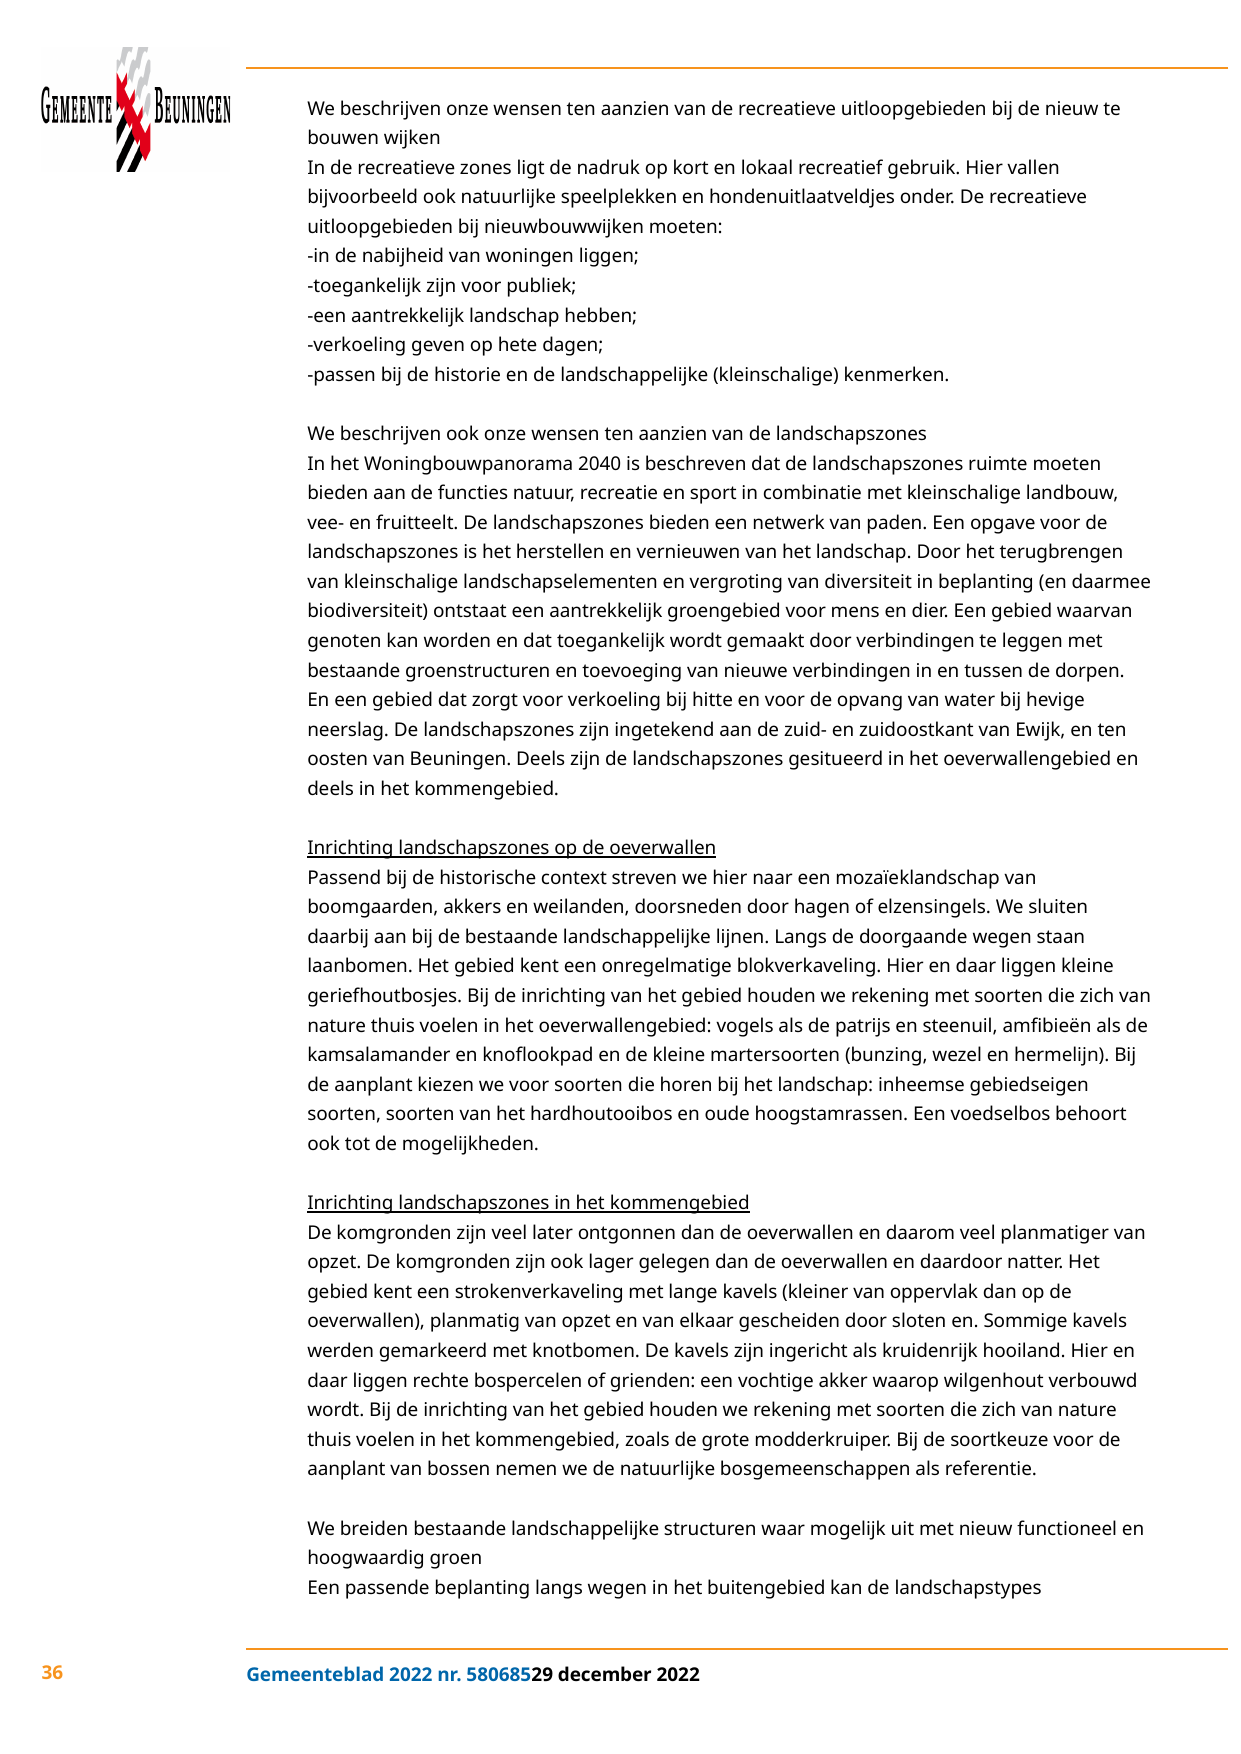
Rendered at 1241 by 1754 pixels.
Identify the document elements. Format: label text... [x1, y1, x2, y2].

list In de recreatieve zones ligt de nadruk op kort en lokaal recreatief gebruik. Hier vallen bijvoorbeeld ook natuurlijke speelplekken en hondenuitlaatveldjes onder. De recreatieve uitloopgebieden bij nieuwbouwwijken moeten: [248, 154, 1152, 239]
list De komgronden zijn veel later ontgonnen dan de oeverwallen en daarom veel planmatiger van opzet. De komgronden zijn ook lager gelegen dan de oeverwallen en daardoor natter. Het gebied kent een strokenverkaveling met lange kavels (kleiner van oppervlak dan op de oeverwallen), planmatig van opzet en van elkaar gescheiden door sloten en. Sommige kavels werden gemarkeerd met knotbomen. De kavels zijn ingericht als kruidenrijk hooiland. Hier en daar liggen rechte bospercelen of grienden: een vochtige akker waarop wilgenhout verbouwd wordt. Bij de inrichting van het gebied houden we rekening met soorten die zich van nature thuis voelen in het kommengebied, zoals de grote modderkruiper. Bij de soortkeuze voor de aanplant van bossen nemen we de natuurlijke bosgemeenschappen als referentie. [248, 1219, 1152, 1481]
list Een passende beplanting langs wegen in het buitengebied kan de landschapstypes [248, 1574, 1152, 1600]
list -een aantrekkelijk landschap hebben; [248, 302, 1152, 328]
picture [41, 47, 231, 172]
list -passen bij de historie en de landschappelijke (kleinschalige) kenmerken. [248, 361, 1152, 387]
list Inrichting landschapszones in het kommengebied [248, 1189, 1152, 1215]
list In het Woningbouwpanorama 2040 is beschreven dat de landschapszones ruimte moeten bieden aan de functies natuur, recreatie en sport in combinatie met kleinschalige landbouw, vee- en fruitteelt. De landschapszones bieden een netwerk van paden. Een opgave voor de landschapszones is het herstellen en vernieuwen van het landschap. Door het terugbrengen van kleinschalige landschapselementen en vergroting van diversiteit in beplanting (en daarmee biodiversiteit) ontstaat een aantrekkelijk groengebied voor mens en dier. Een gebied waarvan genoten kan worden en dat toegankelijk wordt gemaakt door verbindingen te leggen met bestaande groenstructuren en toevoeging van nieuwe verbindingen in en tussen de dorpen. En een gebied dat zorgt voor verkoeling bij hitte en voor de opvang van water bij hevige neerslag. De landschapszones zijn ingetekend aan de zuid- en zuidoostkant van Ewijk, en ten oosten van Beuningen. Deels zijn de landschapszones gesitueerd in het oeverwallengebied en deels in het kommengebied. [248, 450, 1152, 801]
list We beschrijven ook onze wensen ten aanzien van de landschapszones [248, 420, 1152, 446]
list We beschrijven onze wensen ten aanzien van de recreatieve uitloopgebieden bij de nieuw te bouwen wijken [248, 95, 1152, 150]
list -in de nabijheid van woningen liggen; [248, 243, 1152, 268]
list Inrichting landschapszones op de oeverwallen [248, 834, 1152, 860]
list Passend bij de historische context streven we hier naar een mozaïeklandschap van boomgaarden, akkers en weilanden, doorsneden door hagen of elzensingels. We sluiten daarbij aan bij de bestaande landschappelijke lijnen. Langs de doorgaande wegen staan laanbomen. Het gebied kent een onregelmatige blokverkaveling. Hier en daar liggen kleine geriefhoutbosjes. Bij de inrichting van het gebied houden we rekening met soorten die zich van nature thuis voelen in het oeverwallengebied: vogels als de patrijs en steenuil, amfibieën als de kamsalamander en knoflookpad en de kleine martersoorten (bunzing, wezel en hermelijn). Bij de aanplant kiezen we voor soorten die horen bij het landschap: inheemse gebiedseigen soorten, soorten van het hardhoutooibos en oude hoogstamrassen. Een voedselbos behoort ook tot de mogelijkheden. [248, 864, 1152, 1156]
list -toegankelijk zijn voor publiek; [248, 272, 1152, 298]
list We breiden bestaande landschappelijke structuren waar mogelijk uit met nieuw functioneel en hoogwaardig groen [248, 1515, 1152, 1570]
list -verkoeling geven op hete dagen; [248, 331, 1152, 357]
